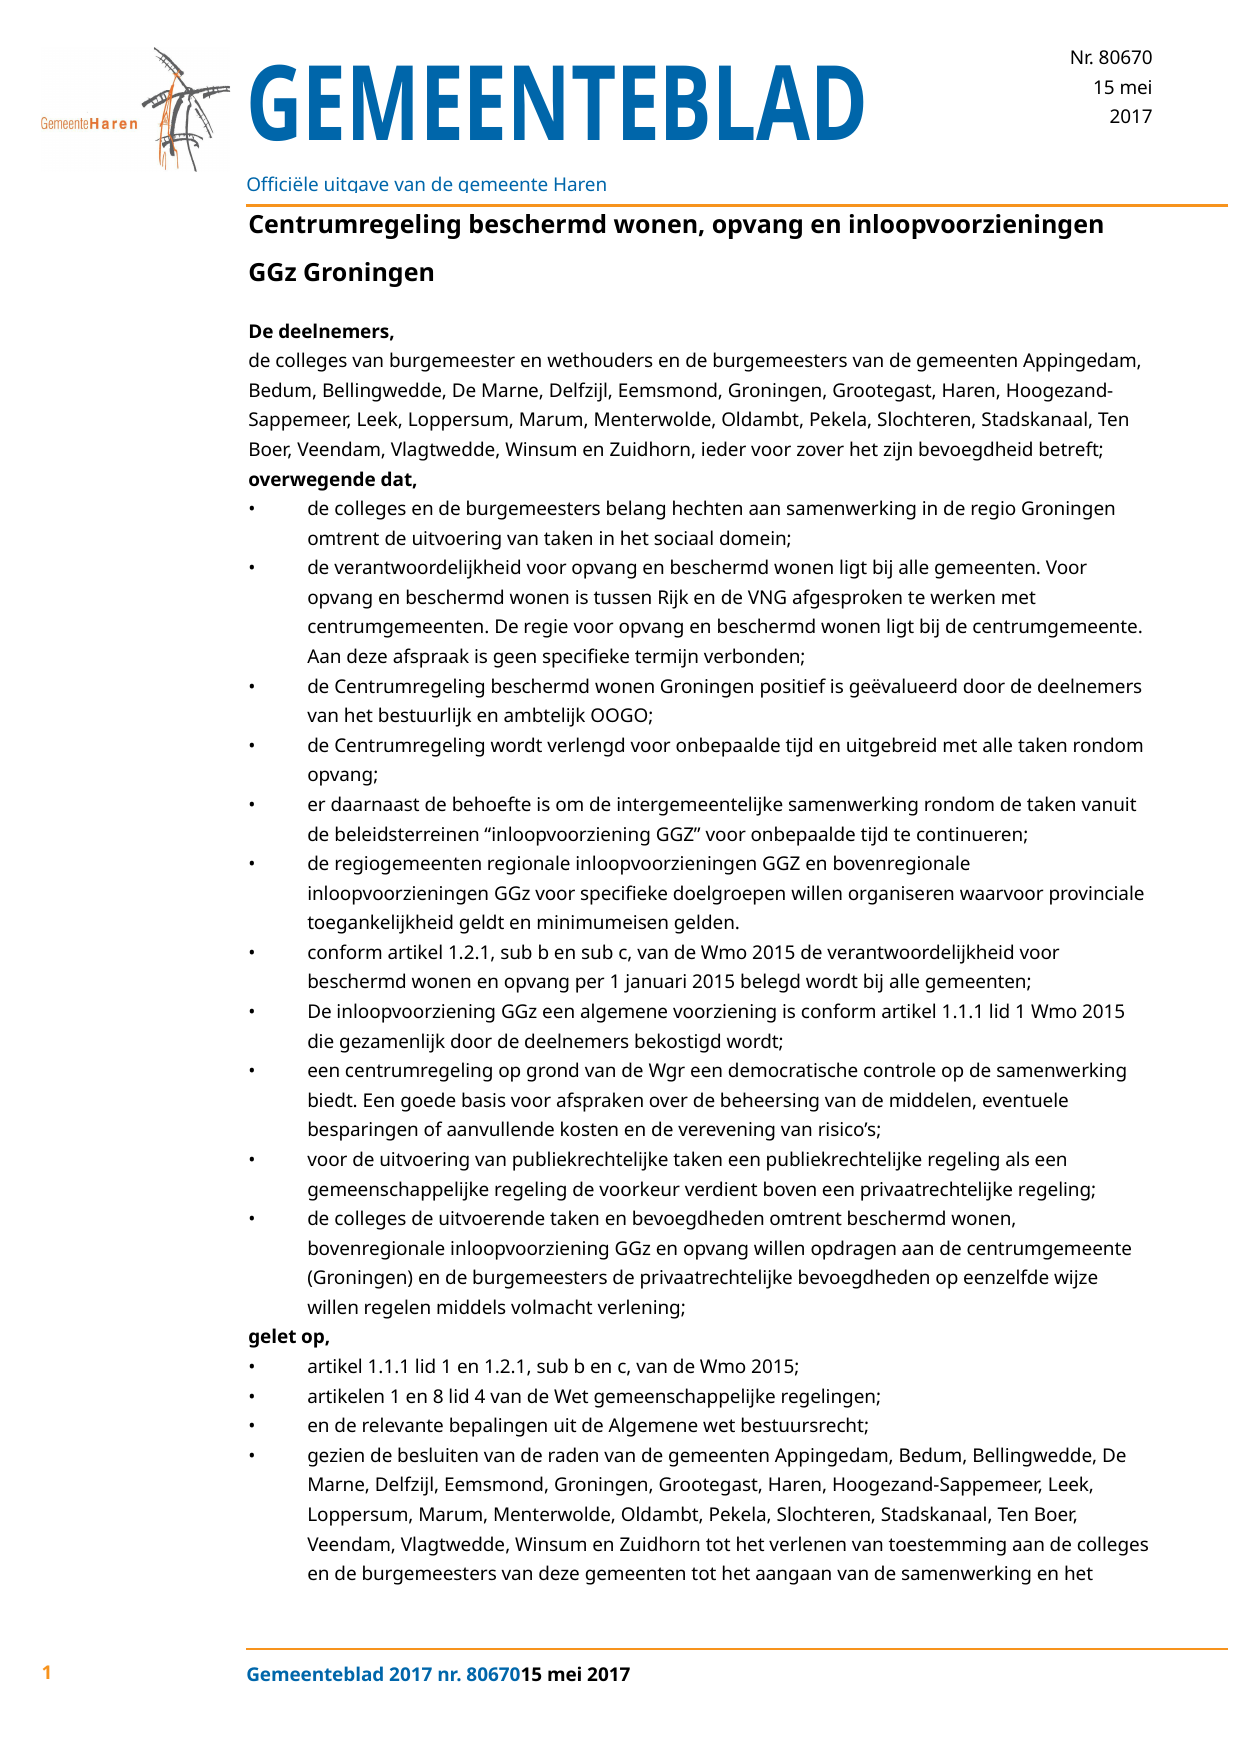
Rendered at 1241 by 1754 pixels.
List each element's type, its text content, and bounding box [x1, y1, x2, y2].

text De deelnemers, [248, 318, 1152, 344]
list en de relevante bepalingen uit de Algemene wet bestuursrecht; [248, 1412, 1152, 1438]
list de regiogemeenten regionale inloopvoorzieningen GGZ en bovenregionale inloopvoorzieningen GGz voor specifieke doelgroepen willen organiseren waarvoor provinciale toegankelijkheid geldt en minimumeisen gelden. [248, 850, 1152, 935]
text Centrumregeling beschermd wonen, opvang en inloopvoorzieningen GGz Groningen [248, 207, 1152, 288]
list een centrumregeling op grond van de Wgr een democratische controle op de samenwerking biedt. Een goede basis voor afspraken over de beheersing van de middelen, eventuele besparingen of aanvullende kosten en de verevening van risico’s; [248, 1057, 1152, 1142]
list voor de uitvoering van publiekrechtelijke taken een publiekrechtelijke regeling als een gemeenschappelijke regeling de voorkeur verdient boven een privaatrechtelijke regeling; [248, 1146, 1152, 1202]
list de verantwoordelijkheid voor opvang en beschermd wonen ligt bij alle gemeenten. Voor opvang en beschermd wonen is tussen Rijk en de VNG afgesproken te werken met centrumgemeenten. De regie voor opvang en beschermd wonen ligt bij de centrumgemeente. Aan deze afspraak is geen specifieke termijn verbonden; [248, 554, 1152, 669]
picture [41, 47, 231, 172]
list artikel 1.1.1 lid 1 en 1.2.1, sub b en c, van de Wmo 2015; [248, 1353, 1152, 1379]
list conform artikel 1.2.1, sub b en sub c, van de Wmo 2015 de verantwoordelijkheid voor beschermd wonen en opvang per 1 januari 2015 belegd wordt bij alle gemeenten; [248, 939, 1152, 994]
list de Centrumregeling wordt verlengd voor onbepaalde tijd en uitgebreid met alle taken rondom opvang; [248, 732, 1152, 787]
list gezien de besluiten van de raden van de gemeenten Appingedam, Bedum, Bellingwedde, De Marne, Delfzijl, Eemsmond, Groningen, Grootegast, Haren, Hoogezand-Sappemeer, Leek, Loppersum, Marum, Menterwolde, Oldambt, Pekela, Slochteren, Stadskanaal, Ten Boer, Veendam, Vlagtwedde, Winsum en Zuidhorn tot het verlenen van toestemming aan de colleges en de burgemeesters van deze gemeenten tot het aangaan van de samenwerking en het [248, 1442, 1152, 1586]
list de Centrumregeling beschermd wonen Groningen positief is geëvalueerd door de deelnemers van het bestuurlijk en ambtelijk OOGO; [248, 673, 1152, 728]
text overwegende dat, [248, 466, 1152, 492]
list de colleges de uitvoerende taken en bevoegdheden omtrent beschermd wonen, bovenregionale inloopvoorziening GGz en opvang willen opdragen aan de centrumgemeente (Groningen) en de burgemeesters de privaatrechtelijke bevoegdheden op eenzelfde wijze willen regelen middels volmacht verlening; [248, 1205, 1152, 1320]
text de colleges van burgemeester en wethouders en de burgemeesters van de gemeenten Appingedam, Bedum, Bellingwedde, De Marne, Delfzijl, Eemsmond, Groningen, Grootegast, Haren, Hoogezand-Sappemeer, Leek, Loppersum, Marum, Menterwolde, Oldambt, Pekela, Slochteren, Stadskanaal, Ten Boer, Veendam, Vlagtwedde, Winsum en Zuidhorn, ieder voor zover het zijn bevoegdheid betreft; [248, 347, 1152, 462]
text gelet op, [248, 1324, 1152, 1349]
list er daarnaast de behoefte is om de intergemeentelijke samenwerking rondom de taken vanuit de beleidsterreinen “inloopvoorziening GGZ” voor onbepaalde tijd te continueren; [248, 791, 1152, 847]
list De inloopvoorziening GGz een algemene voorziening is conform artikel 1.1.1 lid 1 Wmo 2015 die gezamenlijk door de deelnemers bekostigd wordt; [248, 998, 1152, 1054]
list de colleges en de burgemeesters belang hechten aan samenwerking in de regio Groningen omtrent de uitvoering van taken in het sociaal domein; [248, 495, 1152, 551]
list artikelen 1 en 8 lid 4 van de Wet gemeenschappelijke regelingen; [248, 1383, 1152, 1409]
